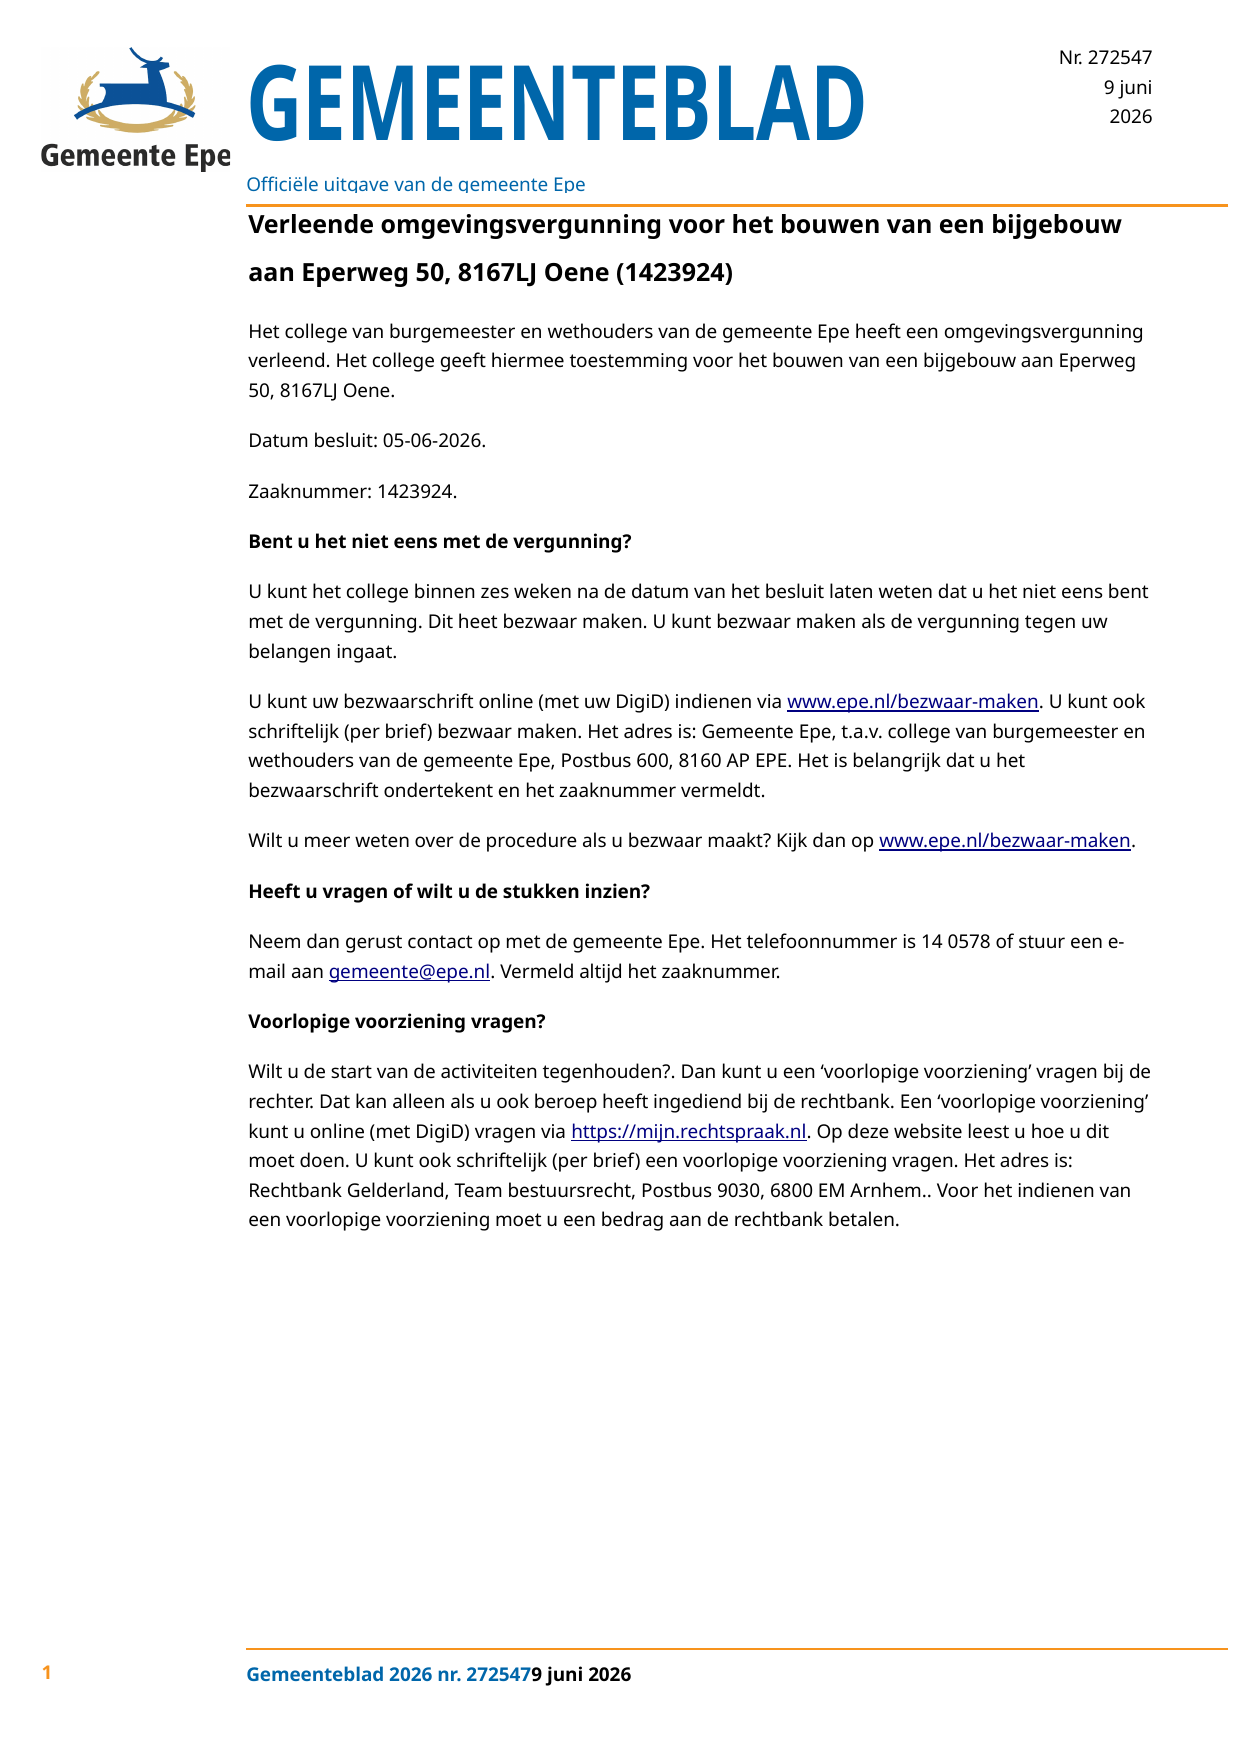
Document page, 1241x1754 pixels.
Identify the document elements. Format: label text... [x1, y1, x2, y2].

text U kunt uw bezwaarschrift online (met uw DigiD) indienen via www.epe.nl/bezwaar-maken. U kunt ook schriftelijk (per brief) bezwaar maken. Het adres is: Gemeente Epe, t.a.v. college van burgemeester en wethouders van de gemeente Epe, Postbus 600, 8160 AP EPE. Het is belangrijk dat u het bezwaarschrift ondertekent en het zaaknummer vermeldt. [248, 688, 1152, 803]
text Verleende omgevingsvergunning voor het bouwen van een bijgebouw aan Eperweg 50, 8167LJ Oene (1423924) [248, 207, 1152, 288]
text Het college van burgemeester en wethouders van de gemeente Epe heeft een omgevingsvergunning verleend. Het college geeft hiermee toestemming voor het bouwen van een bijgebouw aan Eperweg 50, 8167LJ Oene. [248, 318, 1152, 403]
text Datum besluit: 05-06-2026. [248, 427, 1152, 453]
text Wilt u meer weten over de procedure als u bezwaar maakt? Kijk dan op www.epe.nl/bezwaar-maken. [248, 827, 1152, 853]
text Wilt u de start van de activiteiten tegenhouden?. Dan kunt u een ‘voorlopige voorziening’ vragen bij de rechter. Dat kan alleen als u ook beroep heeft ingediend bij de rechtbank. Een ‘voorlopige voorziening’ kunt u online (met DigiD) vragen via https://mijn.rechtspraak.nl. Op deze website leest u hoe u dit moet doen. U kunt ook schriftelijk (per brief) een voorlopige voorziening vragen. Het adres is: Rechtbank Gelderland, Team bestuursrecht, Postbus 9030, 6800 EM Arnhem.. Voor het indienen van een voorlopige voorziening moet u een bedrag aan de rechtbank betalen. [248, 1059, 1152, 1232]
text Zaaknummer: 1423924. [248, 478, 1152, 504]
picture [41, 47, 231, 172]
text Heeft u vragen of wilt u de stukken inzien? [248, 878, 1152, 904]
text Bent u het niet eens met de vergunning? [248, 528, 1152, 554]
text Voorlopige voorziening vragen? [248, 1008, 1152, 1034]
text U kunt het college binnen zes weken na de datum van het besluit laten weten dat u het niet eens bent met de vergunning. Dit heet bezwaar maken. U kunt bezwaar maken als de vergunning tegen uw belangen ingaat. [248, 579, 1152, 664]
text Neem dan gerust contact op met de gemeente Epe. Het telefoonnummer is 14 0578 of stuur een e-mail aan gemeente@epe.nl. Vermeld altijd het zaaknummer. [248, 928, 1152, 984]
